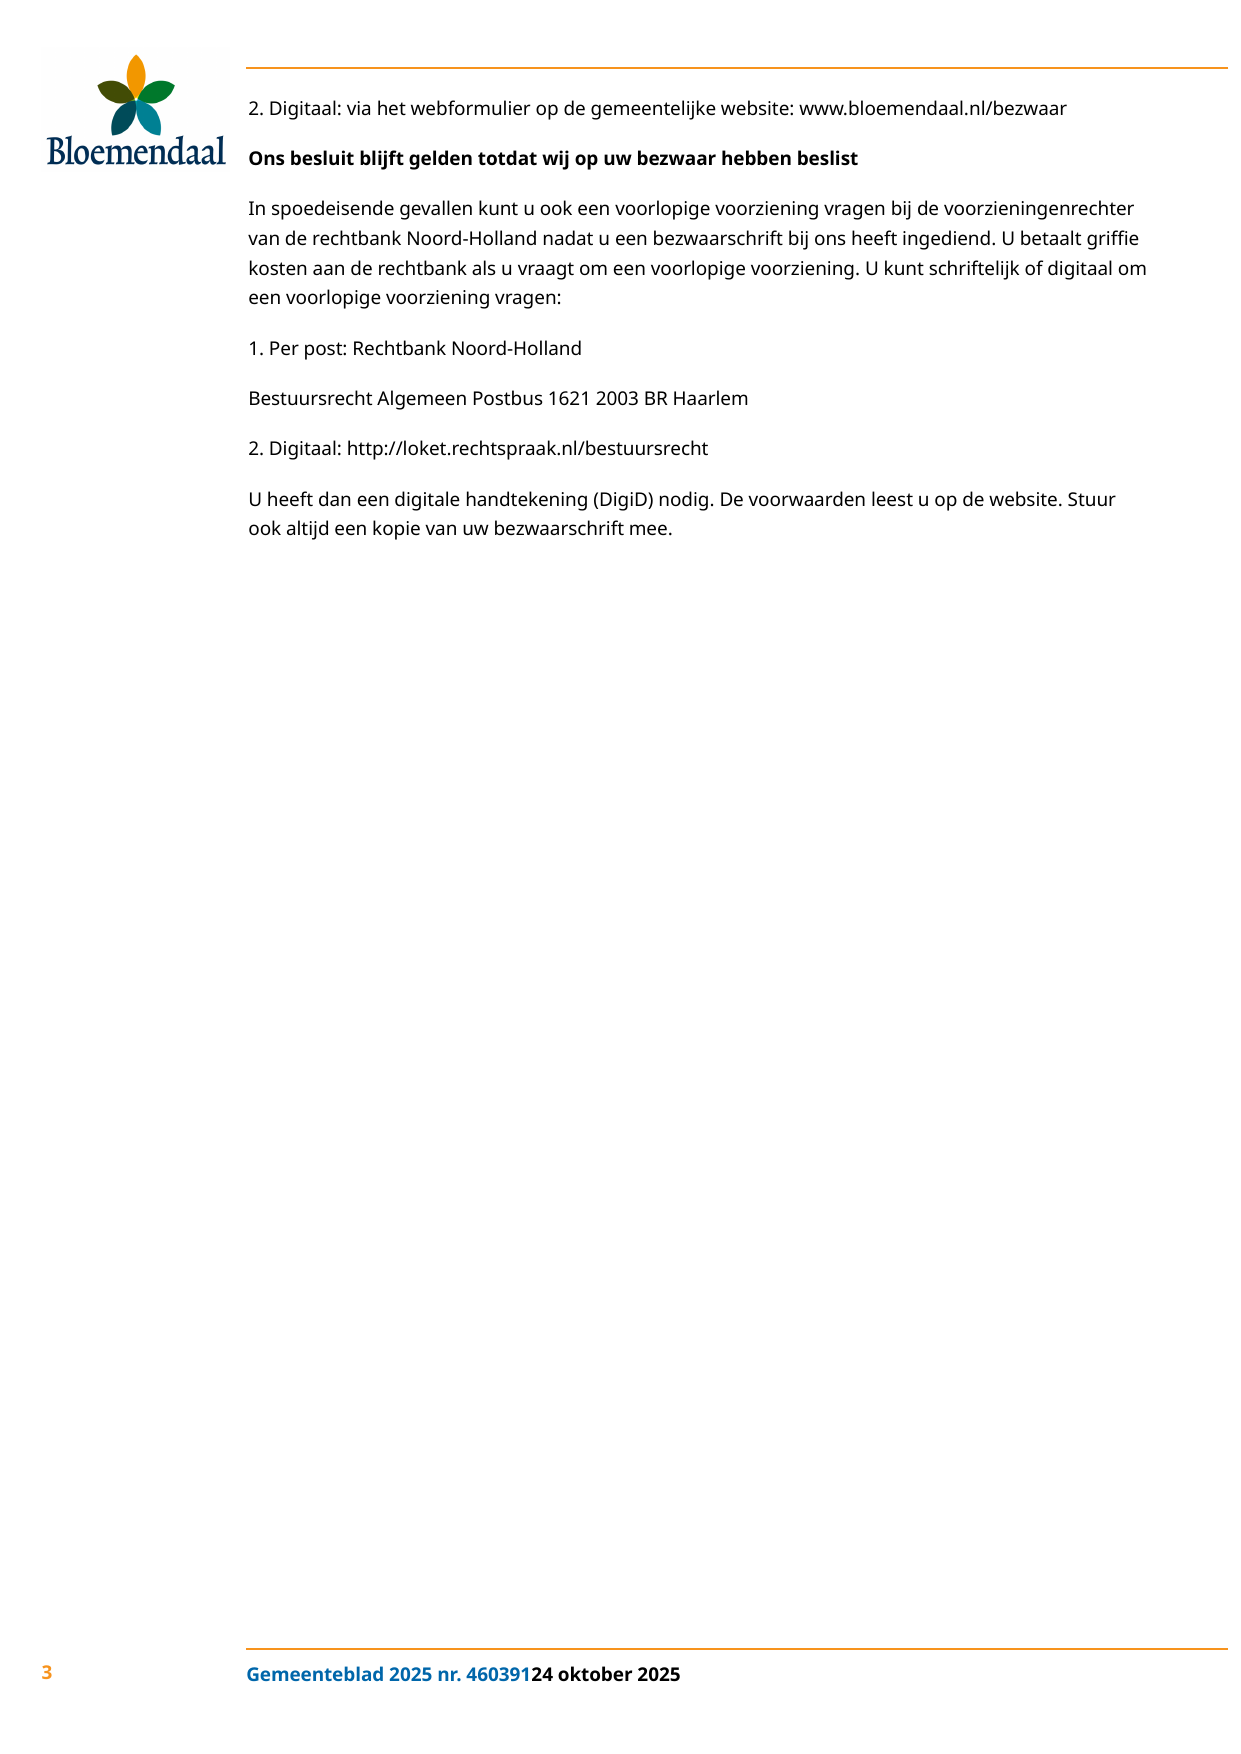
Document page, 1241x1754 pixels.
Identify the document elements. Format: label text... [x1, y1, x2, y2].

picture [41, 47, 231, 172]
text 2. Digitaal: http://loket.rechtspraak.nl/bestuursrecht [248, 436, 1152, 461]
text Ons besluit blijft gelden totdat wij op uw bezwaar hebben beslist [248, 145, 1152, 171]
text 1. Per post: Rechtbank Noord-Holland [248, 335, 1152, 361]
text 2. Digitaal: via het webformulier op de gemeentelijke website: www.bloemendaal.nl/bezwaar [248, 95, 1152, 121]
text Bestuursrecht Algemeen Postbus 1621 2003 BR Haarlem [248, 385, 1152, 411]
text U heeft dan een digitale handtekening (DigiD) nodig. De voorwaarden leest u op de website. Stuur ook altijd een kopie van uw bezwaarschrift mee. [248, 486, 1152, 541]
text In spoedeisende gevallen kunt u ook een voorlopige voorziening vragen bij de voorzieningenrechter van de rechtbank Noord-Holland nadat u een bezwaarschrift bij ons heeft ingediend. U betaalt griffie kosten aan de rechtbank als u vraagt om een voorlopige voorziening. U kunt schriftelijk of digitaal om een voorlopige voorziening vragen: [248, 196, 1152, 310]
